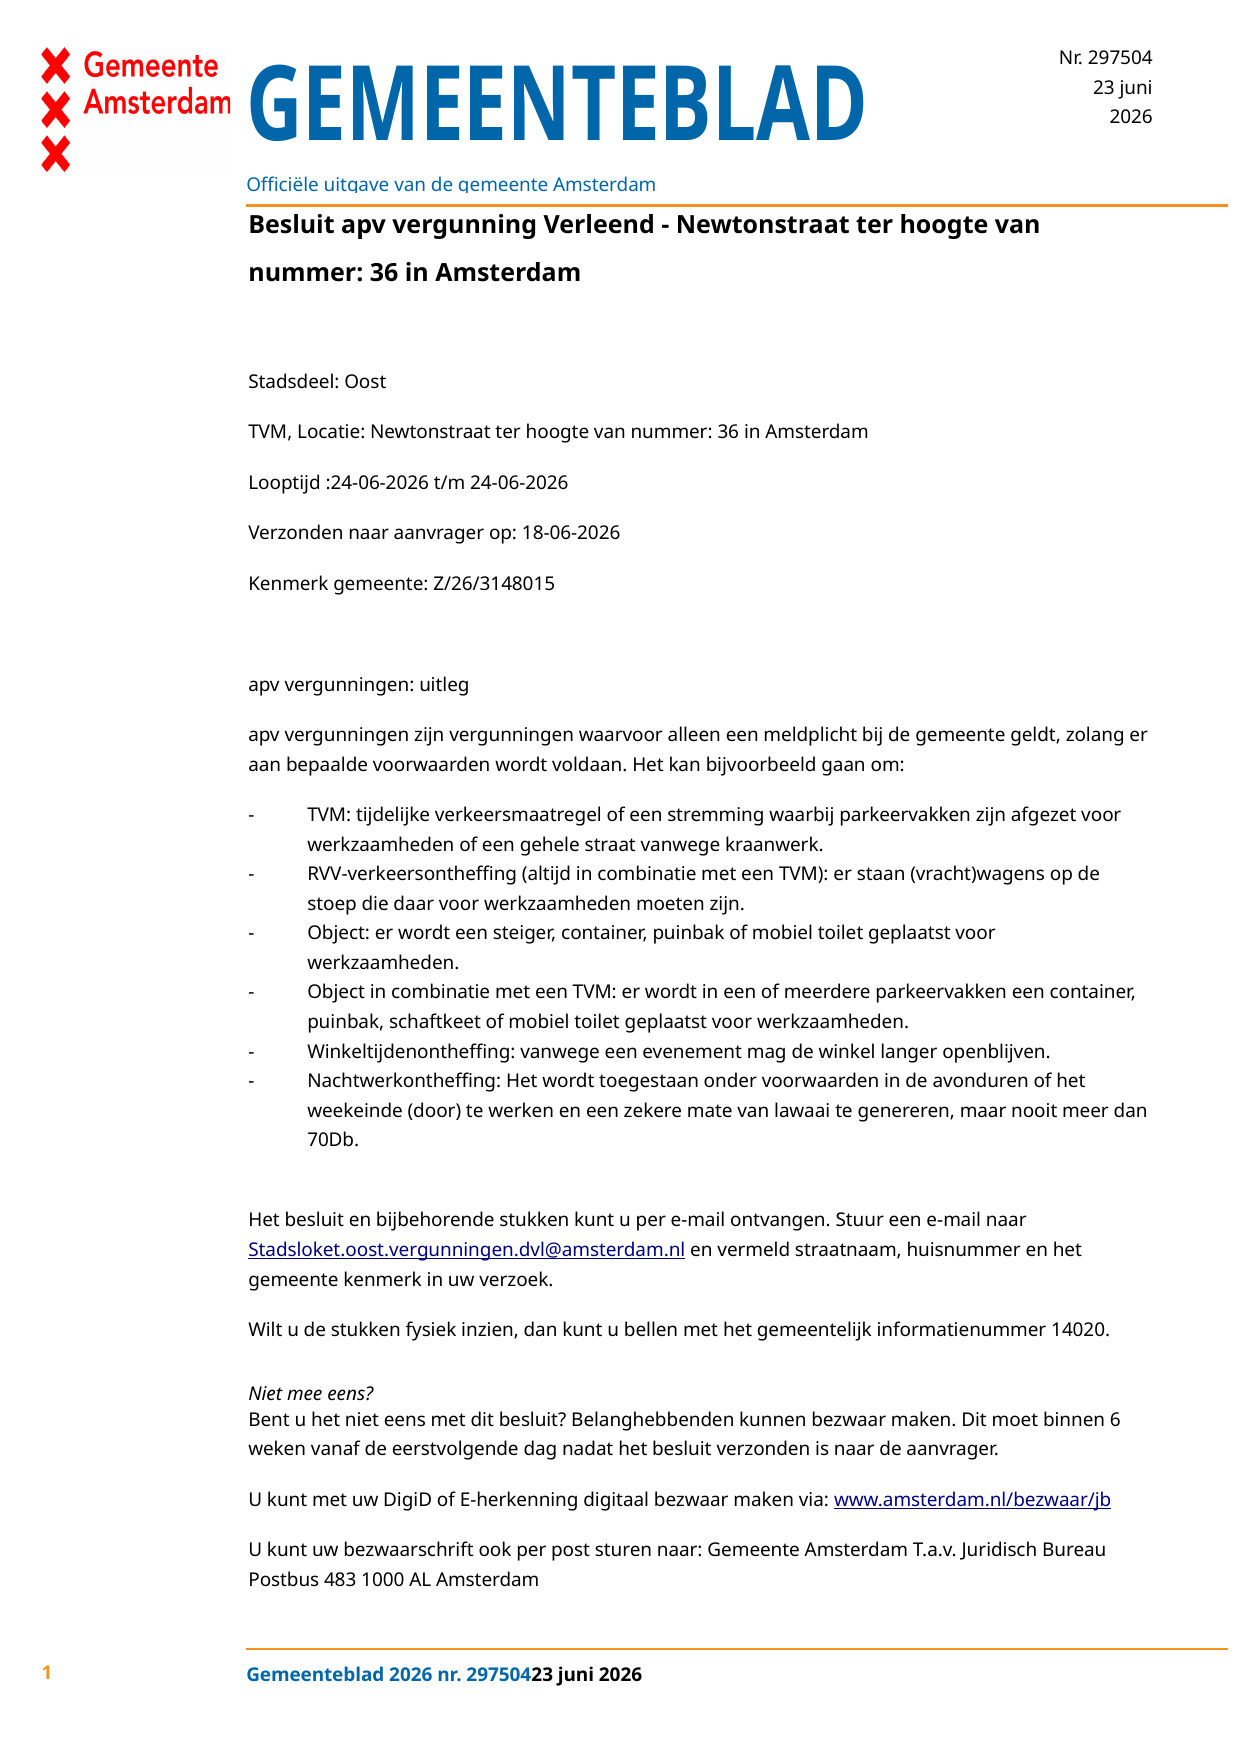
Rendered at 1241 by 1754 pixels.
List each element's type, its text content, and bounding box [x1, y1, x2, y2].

text U kunt uw bezwaarschrift ook per post sturen naar: Gemeente Amsterdam T.a.v. Juridisch Bureau Postbus 483 1000 AL Amsterdam [248, 1536, 1152, 1592]
list Winkeltijdenontheffing: vanwege een evenement mag de winkel langer openblijven. [248, 1038, 1152, 1064]
list Object: er wordt een steiger, container, puinbak of mobiel toilet geplaatst voor werkzaamheden. [248, 919, 1152, 975]
text TVM, Locatie: Newtonstraat ter hoogte van nummer: 36 in Amsterdam [248, 419, 1152, 444]
list Object in combinatie met een TVM: er wordt in een of meerdere parkeervakken een container, puinbak, schaftkeet of mobiel toilet geplaatst voor werkzaamheden. [248, 979, 1152, 1034]
text Looptijd :24-06-2026 t/m 24-06-2026 [248, 469, 1152, 495]
text apv vergunningen: uitleg [248, 671, 1152, 697]
text Stadsdeel: Oost [248, 368, 1152, 394]
picture [41, 47, 231, 172]
list RVV-verkeersontheffing (altijd in combinatie met een TVM): er staan (vracht)wagens op de stoep die daar voor werkzaamheden moeten zijn. [248, 860, 1152, 916]
text U kunt met uw DigiD of E-herkenning digitaal bezwaar maken via: www.amsterdam.nl/bezwaar/jb [248, 1486, 1152, 1512]
text Verzonden naar aanvrager op: 18-06-2026 [248, 519, 1152, 545]
text apv vergunningen zijn vergunningen waarvoor alleen een meldplicht bij de gemeente geldt, zolang er aan bepaalde voorwaarden wordt voldaan. Het kan bijvoorbeeld gaan om: [248, 721, 1152, 777]
text Het besluit en bijbehorende stukken kunt u per e-mail ontvangen. Stuur een e-mail naar Stadsloket.oost.vergunningen.dvl@amsterdam.nl en vermeld straatnaam, huisnummer en het gemeente kenmerk in uw verzoek. [248, 1207, 1152, 1292]
text Wilt u de stukken fysiek inzien, dan kunt u bellen met het gemeentelijk informatienummer 14020. [248, 1316, 1152, 1342]
list TVM: tijdelijke verkeersmaatregel of een stremming waarbij parkeervakken zijn afgezet voor werkzaamheden of een gehele straat vanwege kraanwerk. [248, 801, 1152, 857]
text Besluit apv vergunning Verleend - Newtonstraat ter hoogte van nummer: 36 in Amsterdam [248, 207, 1152, 288]
text Kenmerk gemeente: Z/26/3148015 [248, 570, 1152, 596]
list Nachtwerkontheffing: Het wordt toegestaan onder voorwaarden in de avonduren of het weekeinde (door) te werken en een zekere mate van lawaai te genereren, maar nooit meer dan 70Db. [248, 1067, 1152, 1152]
text Bent u het niet eens met dit besluit? Belanghebbenden kunnen bezwaar maken. Dit moet binnen 6 weken vanaf de eerstvolgende dag nadat het besluit verzonden is naar de aanvrager. [248, 1406, 1152, 1461]
text Niet mee eens? [248, 1380, 1152, 1406]
